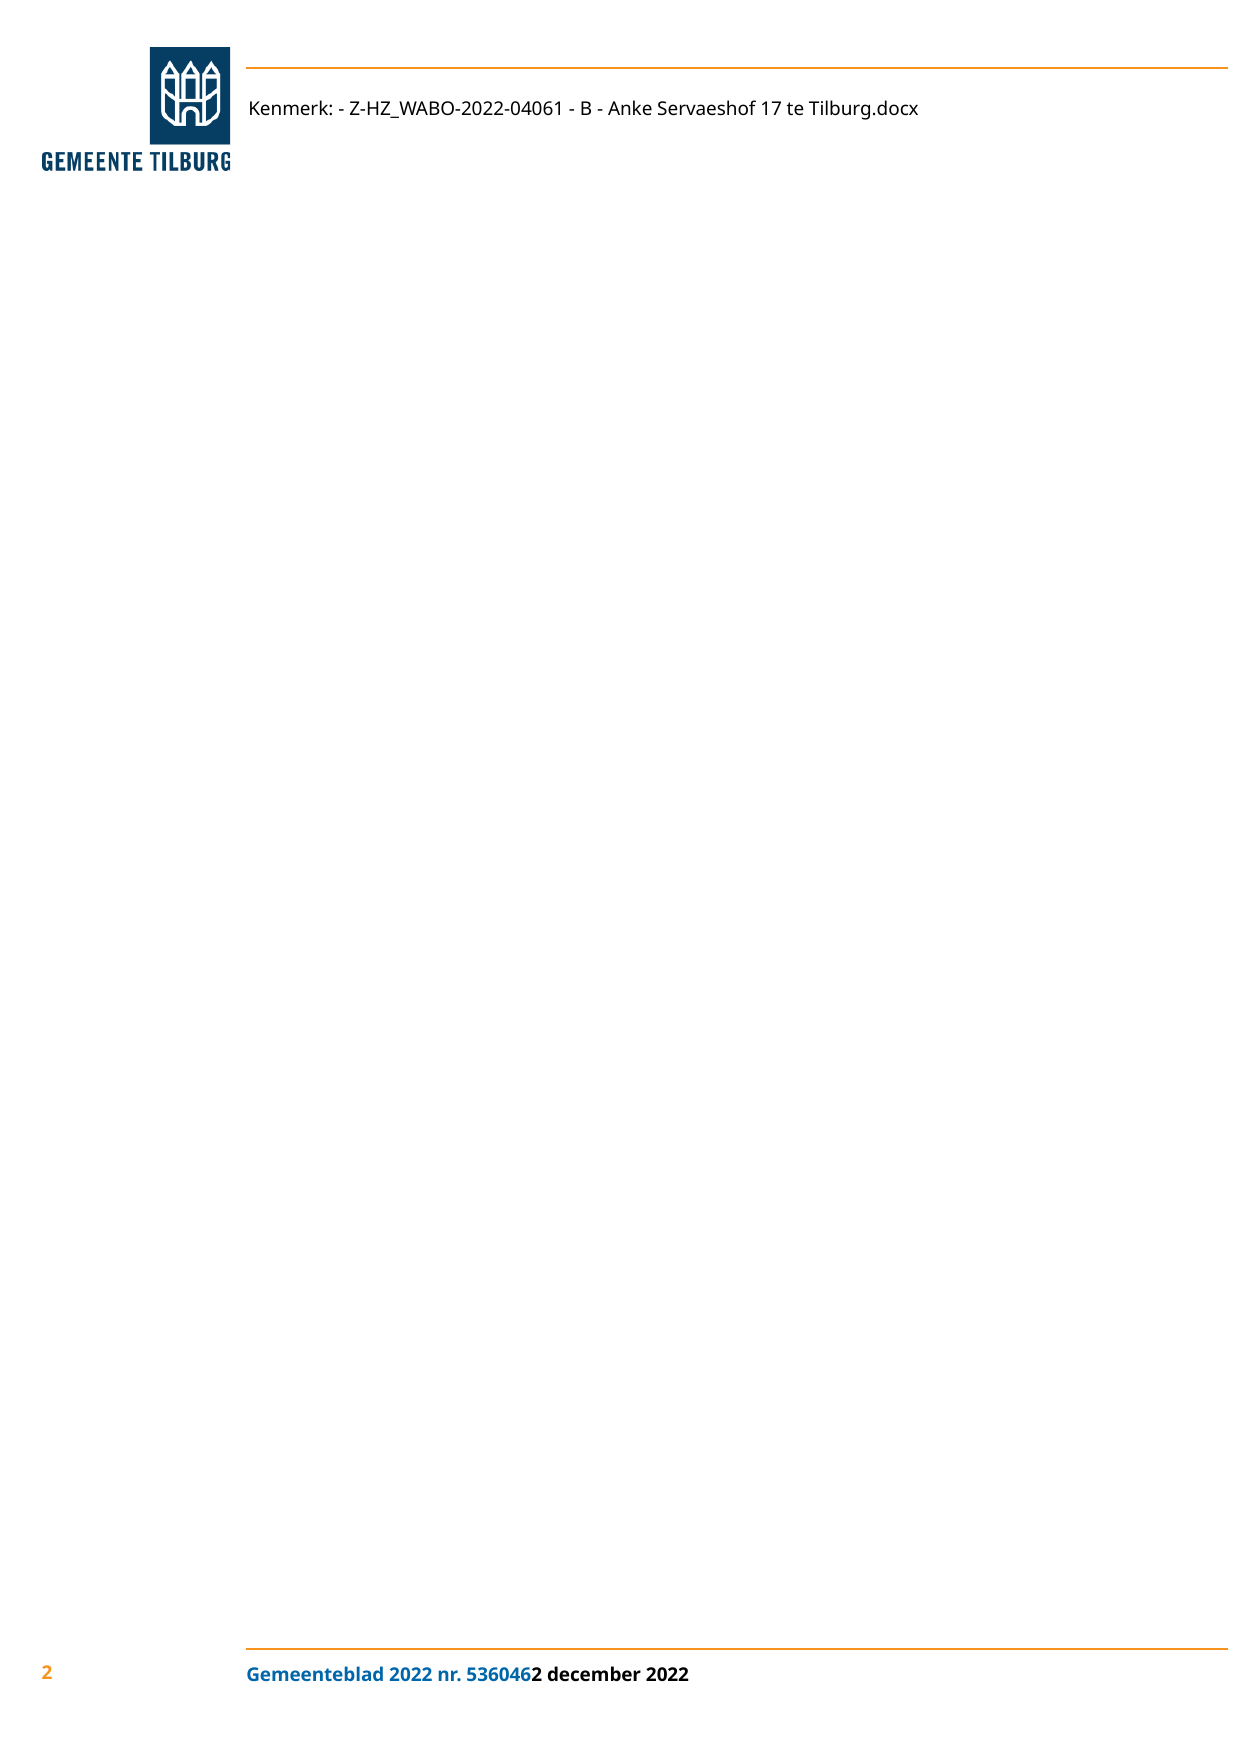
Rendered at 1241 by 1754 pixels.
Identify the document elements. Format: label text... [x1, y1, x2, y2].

text Kenmerk: - Z-HZ_WABO-2022-04061 - B - Anke Servaeshof 17 te Tilburg.docx [248, 95, 1152, 121]
picture [41, 47, 231, 172]
